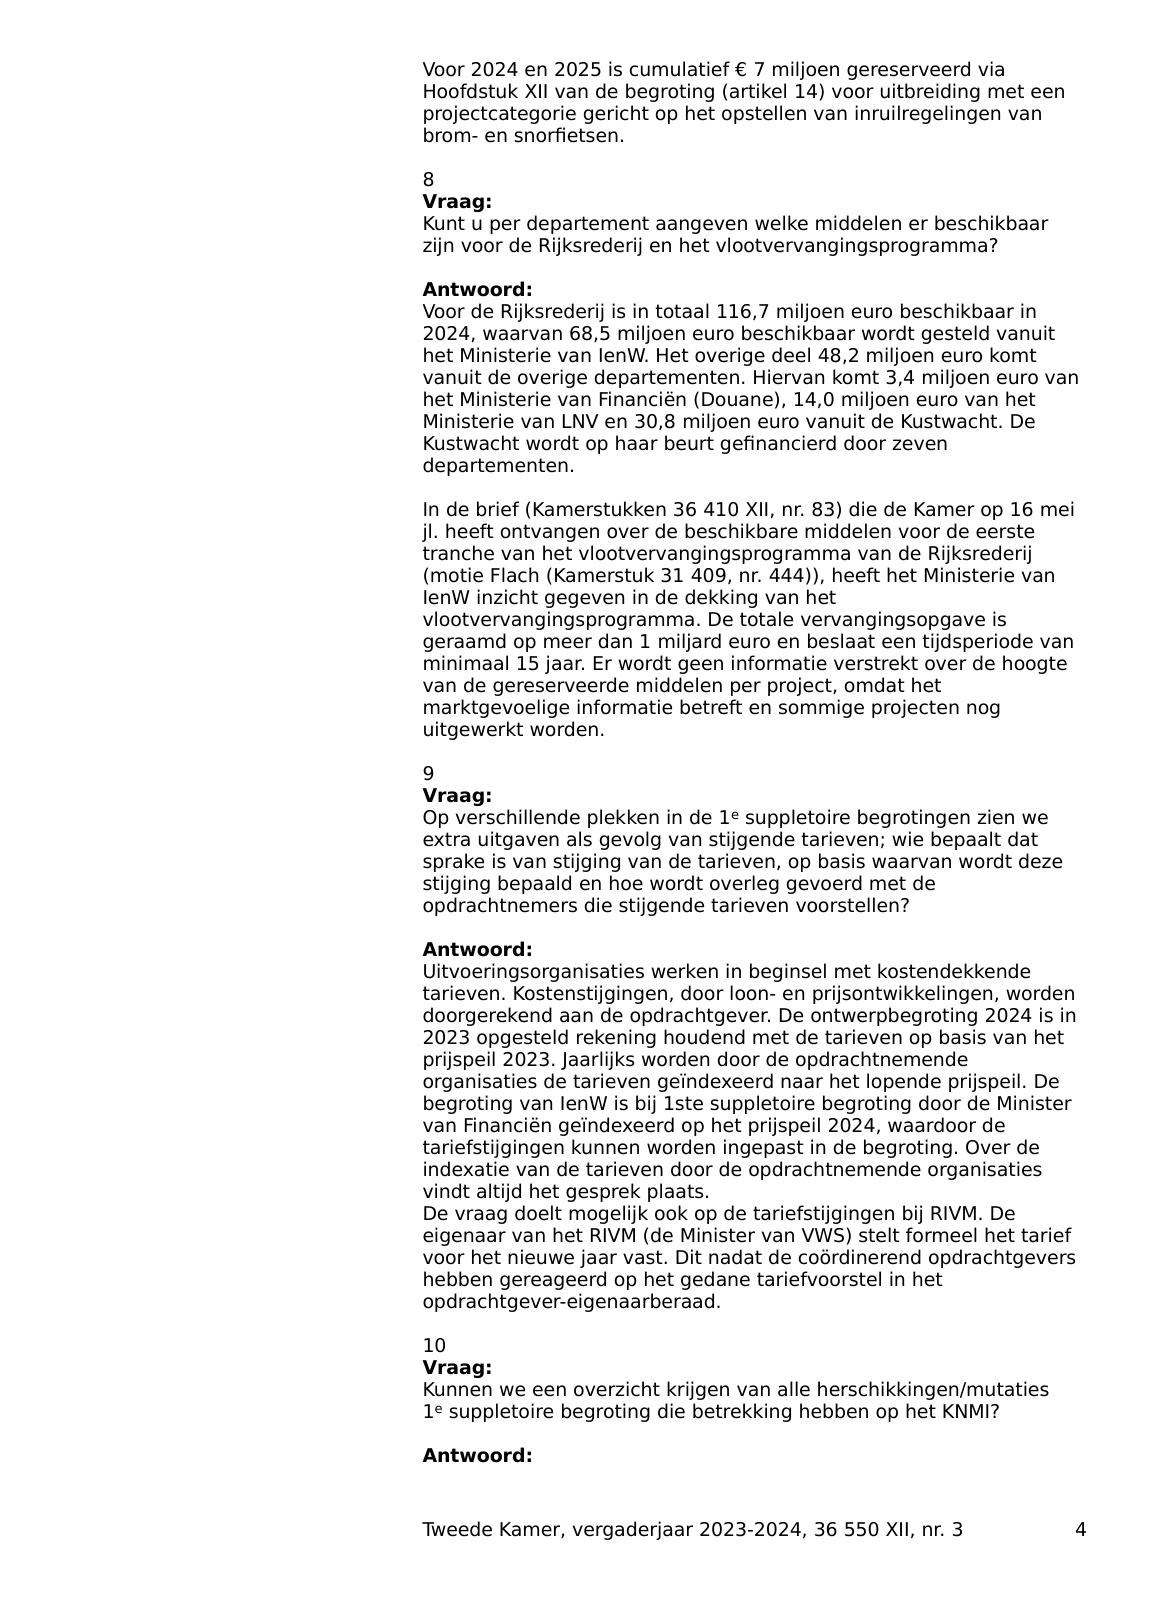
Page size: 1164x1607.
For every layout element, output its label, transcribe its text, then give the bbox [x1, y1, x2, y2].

text De vraag doelt mogelijk ook op de tariefstijgingen bij RIVM. De eigenaar van het RIVM (de Minister van VWS) stelt formeel het tarief voor het nieuwe jaar vast. Dit nadat de coördinerend opdrachtgevers hebben gereageerd op het gedane tariefvoorstel in het opdrachtgever-eigenaarberaad. [422, 1203, 1087, 1313]
text Vraag: [422, 1357, 1087, 1379]
text Uitvoeringsorganisaties werken in beginsel met kostendekkende tarieven. Kostenstijgingen, door loon- en prijsontwikkelingen, worden doorgerekend aan de opdrachtgever. De ontwerpbegroting 2024 is in 2023 opgesteld rekening houdend met de tarieven op basis van het prijspeil 2023. Jaarlijks worden door de opdrachtnemende organisaties de tarieven geïndexeerd naar het lopende prijspeil. De begroting van IenW is bij 1ste suppletoire begroting door de Minister van Financiën geïndexeerd op het prijspeil 2024, waardoor de tariefstijgingen kunnen worden ingepast in de begroting. Over de indexatie van de tarieven door de opdrachtnemende organisaties vindt altijd het gesprek plaats. [422, 961, 1087, 1203]
text 10 [422, 1335, 1087, 1357]
text Vraag: [422, 785, 1087, 807]
text Kunnen we een overzicht krijgen van alle herschikkingen/mutaties 1e suppletoire begroting die betrekking hebben op het KNMI? [422, 1379, 1087, 1423]
text Antwoord: [422, 279, 1087, 301]
text 9 [422, 763, 1087, 785]
text Op verschillende plekken in de 1e suppletoire begrotingen zien we extra uitgaven als gevolg van stijgende tarieven; wie bepaalt dat sprake is van stijging van de tarieven, op basis waarvan wordt deze stijging bepaald en hoe wordt overleg gevoerd met de opdrachtnemers die stijgende tarieven voorstellen? [422, 807, 1087, 917]
text Voor de Rijksrederij is in totaal 116,7 miljoen euro beschikbaar in 2024, waarvan 68,5 miljoen euro beschikbaar wordt gesteld vanuit het Ministerie van IenW. Het overige deel 48,2 miljoen euro komt vanuit de overige departementen. Hiervan komt 3,4 miljoen euro van het Ministerie van Financiën (Douane), 14,0 miljoen euro van het Ministerie van LNV en 30,8 miljoen euro vanuit de Kustwacht. De Kustwacht wordt op haar beurt gefinancierd door zeven departementen. [422, 301, 1087, 477]
text 8 [422, 169, 1087, 191]
text Antwoord: [422, 1445, 1087, 1467]
text Antwoord: [422, 939, 1087, 961]
text In de brief (Kamerstukken 36 410 XII, nr. 83) die de Kamer op 16 mei jl. heeft ontvangen over de beschikbare middelen voor de eerste tranche van het vlootvervangingsprogramma van de Rijksrederij (motie Flach (Kamerstuk 31 409, nr. 444)), heeft het Ministerie van IenW inzicht gegeven in de dekking van het vlootvervangingsprogramma. De totale vervangingsopgave is geraamd op meer dan 1 miljard euro en beslaat een tijdsperiode van minimaal 15 jaar. Er wordt geen informatie verstrekt over de hoogte van de gereserveerde middelen per project, omdat het marktgevoelige informatie betreft en sommige projecten nog uitgewerkt worden. [422, 499, 1087, 741]
text Voor 2024 en 2025 is cumulatief € 7 miljoen gereserveerd via Hoofdstuk XII van de begroting (artikel 14) voor uitbreiding met een projectcategorie gericht op het opstellen van inruilregelingen van brom- en snorfietsen. [422, 59, 1087, 147]
text Kunt u per departement aangeven welke middelen er beschikbaar zijn voor de Rijksrederij en het vlootvervangingsprogramma? [422, 213, 1087, 257]
text Vraag: [422, 191, 1087, 213]
